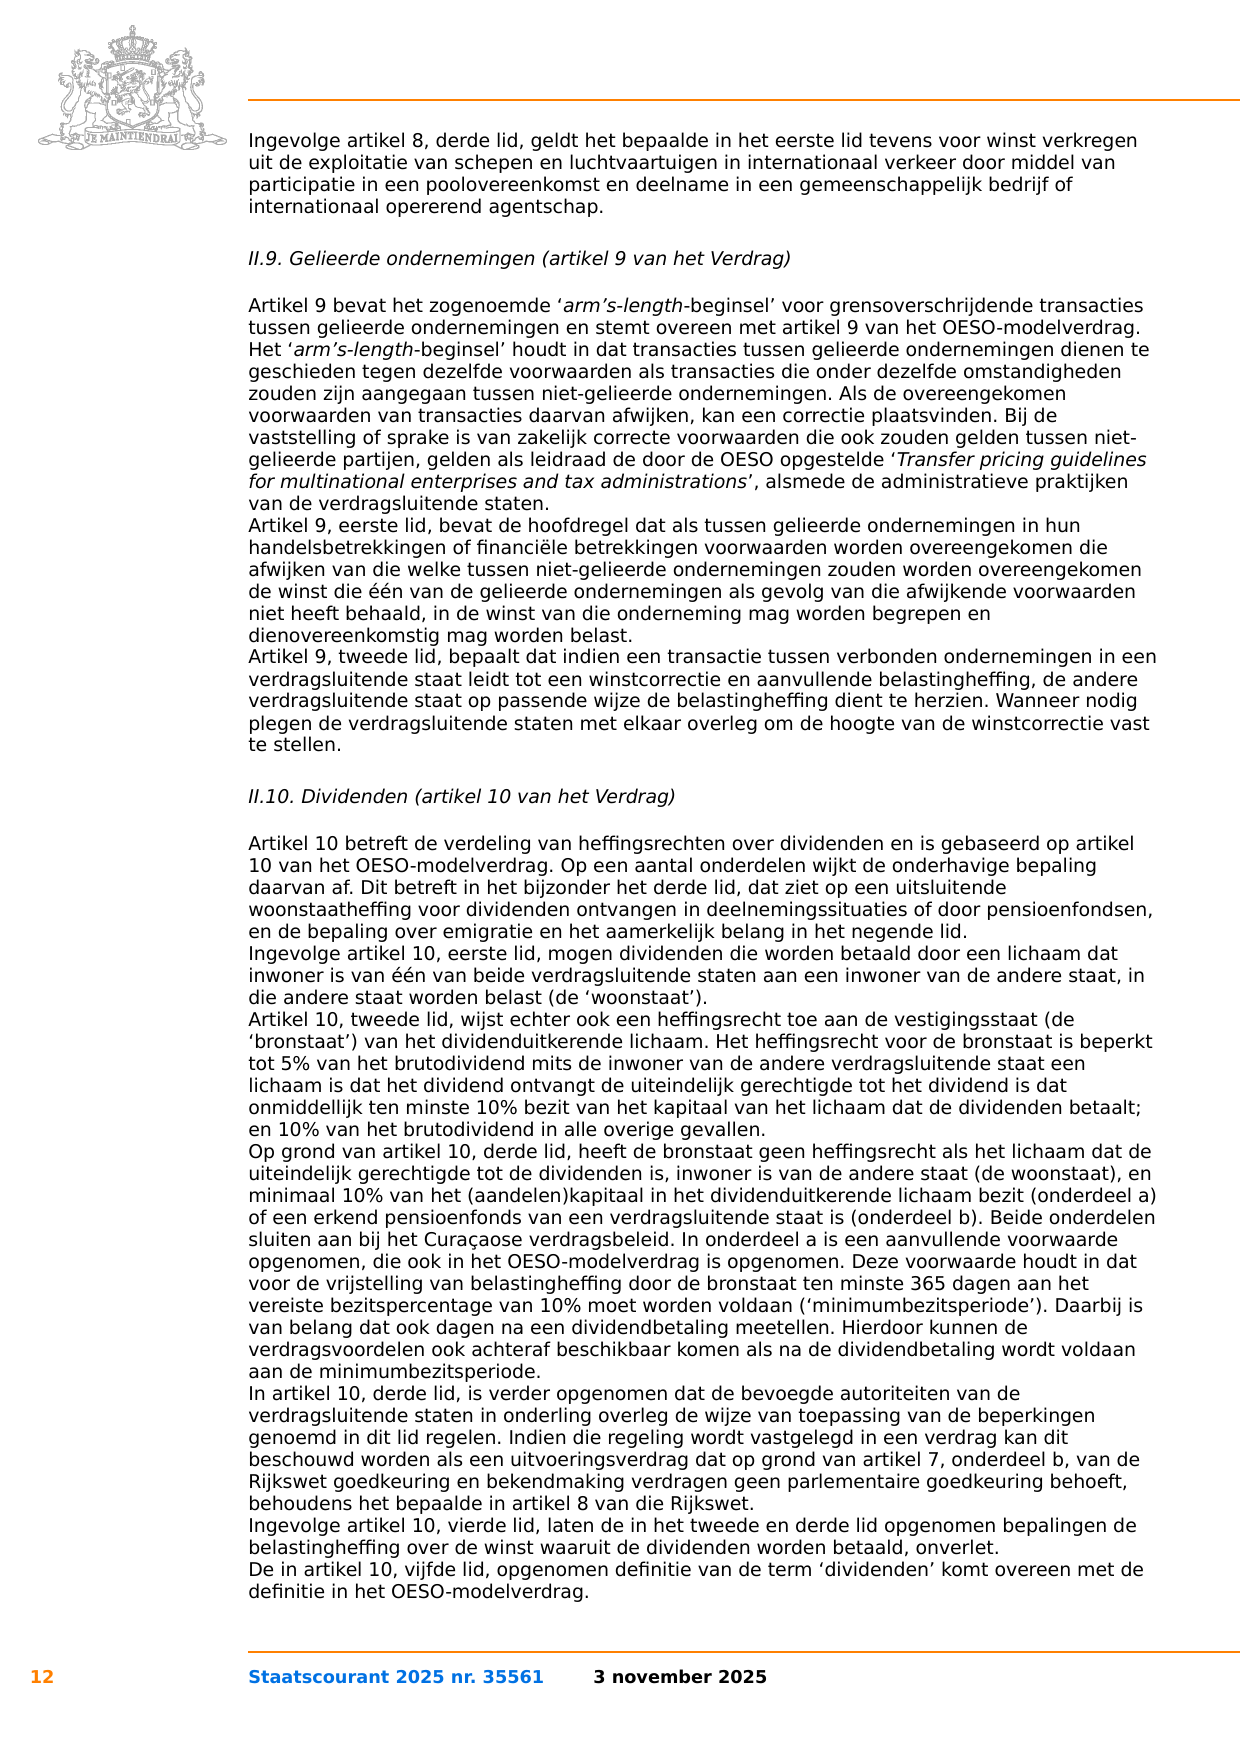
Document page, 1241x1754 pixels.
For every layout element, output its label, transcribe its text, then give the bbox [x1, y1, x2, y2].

text Artikel 10 betreft de verdeling van heffingsrechten over dividenden en is gebaseerd op artikel 10 van het OESO-modelverdrag. Op een aantal onderdelen wijkt de onderhavige bepaling daarvan af. Dit betreft in het bijzonder het derde lid, dat ziet op een uitsluitende woonstaatheffing voor dividenden ontvangen in deelnemingssituaties of door pensioenfondsen, en de bepaling over emigratie en het aamerkelijk belang in het negende lid. [248, 833, 1163, 943]
picture [38, 25, 227, 150]
text Ingevolge artikel 8, derde lid, geldt het bepaalde in het eerste lid tevens voor winst verkregen uit de exploitatie van schepen en luchtvaartuigen in internationaal verkeer door middel van participatie in een poolovereenkomst en deelname in een gemeenschappelijk bedrijf of internationaal opererend agentschap. [248, 130, 1163, 218]
text Ingevolge artikel 10, eerste lid, mogen dividenden die worden betaald door een lichaam dat inwoner is van één van beide verdragsluitende staten aan een inwoner van de andere staat, in die andere staat worden belast (de ‘woonstaat’). [248, 943, 1163, 1009]
text Artikel 9 bevat het zogenoemde ‘arm’s-length-beginsel’ voor grensoverschrijdende transacties tussen gelieerde ondernemingen en stemt overeen met artikel 9 van het OESO-modelverdrag. Het ‘arm’s-length-beginsel’ houdt in dat transacties tussen gelieerde ondernemingen dienen te geschieden tegen dezelfde voorwaarden als transacties die onder dezelfde omstandigheden zouden zijn aangegaan tussen niet-gelieerde ondernemingen. Als de overeengekomen voorwaarden van transacties daarvan afwijken, kan een correctie plaatsvinden. Bij de vaststelling of sprake is van zakelijk correcte voorwaarden die ook zouden gelden tussen niet-gelieerde partijen, gelden als leidraad de door de OESO opgestelde ‘Transfer pricing guidelines for multinational enterprises and tax administrations’, alsmede de administratieve praktijken van de verdragsluitende staten. [248, 295, 1163, 514]
text In artikel 10, derde lid, is verder opgenomen dat de bevoegde autoriteiten van de verdragsluitende staten in onderling overleg de wijze van toepassing van de beperkingen genoemd in dit lid regelen. Indien die regeling wordt vastgelegd in een verdrag kan dit beschouwd worden als een uitvoeringsverdrag dat op grond van artikel 7, onderdeel b, van de Rijkswet goedkeuring en bekendmaking verdragen geen parlementaire goedkeuring behoeft, behoudens het bepaalde in artikel 8 van die Rijkswet. [248, 1383, 1163, 1515]
text Artikel 9, eerste lid, bevat de hoofdregel dat als tussen gelieerde ondernemingen in hun handelsbetrekkingen of financiële betrekkingen voorwaarden worden overeengekomen die afwijken van die welke tussen niet-gelieerde ondernemingen zouden worden overeengekomen de winst die één van de gelieerde ondernemingen als gevolg van die afwijkende voorwaarden niet heeft behaald, in de winst van die onderneming mag worden begrepen en dienovereenkomstig mag worden belast. [248, 514, 1163, 646]
text Op grond van artikel 10, derde lid, heeft de bronstaat geen heffingsrecht als het lichaam dat de uiteindelijk gerechtigde tot de dividenden is, inwoner is van de andere staat (de woonstaat), en minimaal 10% van het (aandelen)kapitaal in het dividenduitkerende lichaam bezit (onderdeel a) of een erkend pensioenfonds van een verdragsluitende staat is (onderdeel b). Beide onderdelen sluiten aan bij het Curaçaose verdragsbeleid. In onderdeel a is een aanvullende voorwaarde opgenomen, die ook in het OESO-modelverdrag is opgenomen. Deze voorwaarde houdt in dat voor de vrijstelling van belastingheffing door de bronstaat ten minste 365 dagen aan het vereiste bezitspercentage van 10% moet worden voldaan (‘minimumbezitsperiode’). Daarbij is van belang dat ook dagen na een dividendbetaling meetellen. Hierdoor kunnen de verdragsvoordelen ook achteraf beschikbaar komen als na de dividendbetaling wordt voldaan aan de minimumbezitsperiode. [248, 1141, 1163, 1383]
text De in artikel 10, vijfde lid, opgenomen definitie van de term ‘dividenden’ komt overeen met de definitie in het OESO-modelverdrag. [248, 1559, 1163, 1603]
text Artikel 10, tweede lid, wijst echter ook een heffingsrecht toe aan de vestigingsstaat (de ‘bronstaat’) van het dividenduitkerende lichaam. Het heffingsrecht voor de bronstaat is beperkt tot 5% van het brutodividend mits de inwoner van de andere verdragsluitende staat een lichaam is dat het dividend ontvangt de uiteindelijk gerechtigde tot het dividend is dat onmiddellijk ten minste 10% bezit van het kapitaal van het lichaam dat de dividenden betaalt; en 10% van het brutodividend in alle overige gevallen. [248, 1009, 1163, 1141]
subtitle II.10. Dividenden (artikel 10 van het Verdrag) [248, 786, 1163, 808]
subtitle II.9. Gelieerde ondernemingen (artikel 9 van het Verdrag) [248, 248, 1163, 270]
text Artikel 9, tweede lid, bepaalt dat indien een transactie tussen verbonden ondernemingen in een verdragsluitende staat leidt tot een winstcorrectie en aanvullende belastingheffing, de andere verdragsluitende staat op passende wijze de belastingheffing dient te herzien. Wanneer nodig plegen de verdragsluitende staten met elkaar overleg om de hoogte van de winstcorrectie vast te stellen. [248, 646, 1163, 756]
text Ingevolge artikel 10, vierde lid, laten de in het tweede en derde lid opgenomen bepalingen de belastingheffing over de winst waaruit de dividenden worden betaald, onverlet. [248, 1515, 1163, 1559]
